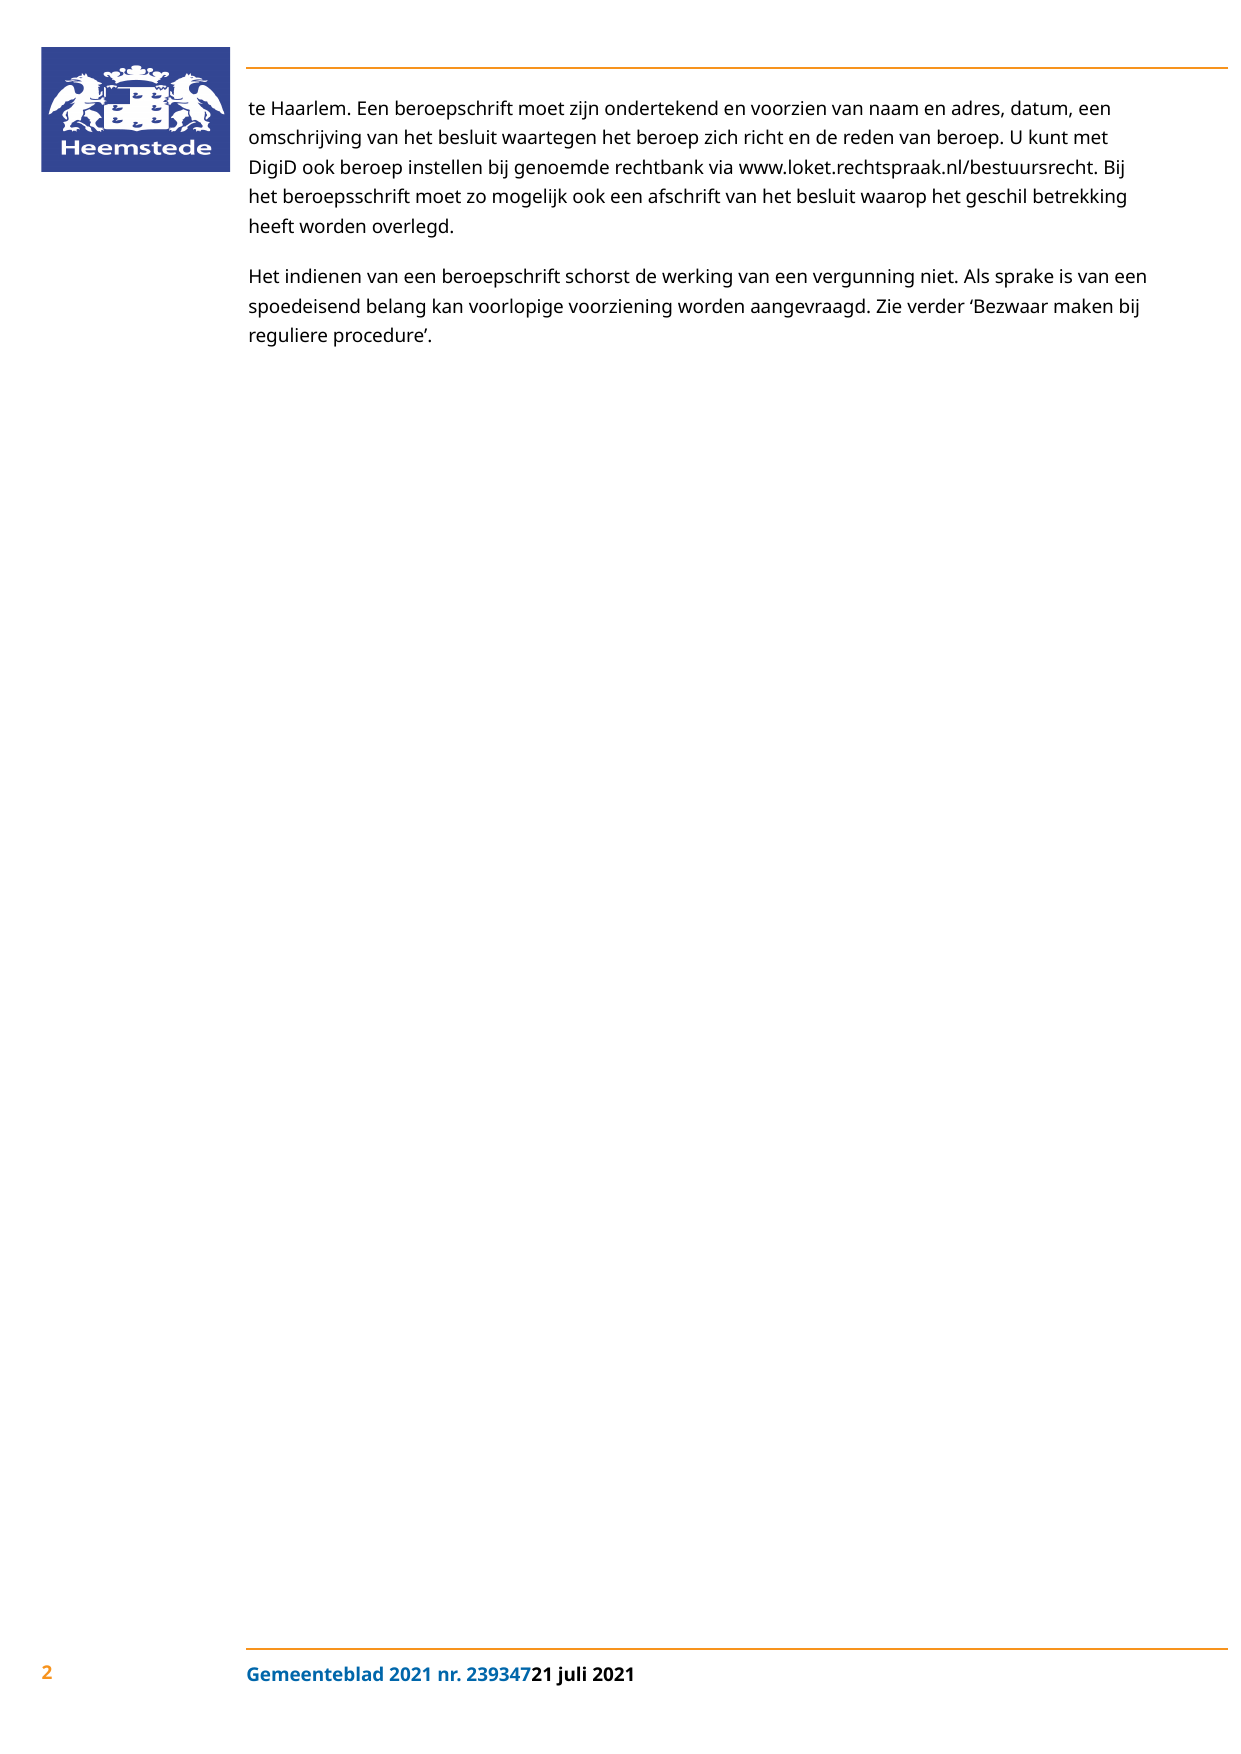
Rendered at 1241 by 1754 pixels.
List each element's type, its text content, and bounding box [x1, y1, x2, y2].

text Het indienen van een beroepschrift schorst de werking van een vergunning niet. Als sprake is van een spoedeisend belang kan voorlopige voorziening worden aangevraagd. Zie verder ‘Bezwaar maken bij reguliere procedure’. [248, 263, 1152, 348]
text te Haarlem. Een beroepschrift moet zijn ondertekend en voorzien van naam en adres, datum, een omschrijving van het besluit waartegen het beroep zich richt en de reden van beroep. U kunt met DigiD ook beroep instellen bij genoemde rechtbank via www.loket.rechtspraak.nl/bestuursrecht. Bij het beroepsschrift moet zo mogelijk ook een afschrift van het besluit waarop het geschil betrekking heeft worden overlegd. [248, 95, 1152, 239]
picture [41, 47, 231, 172]
